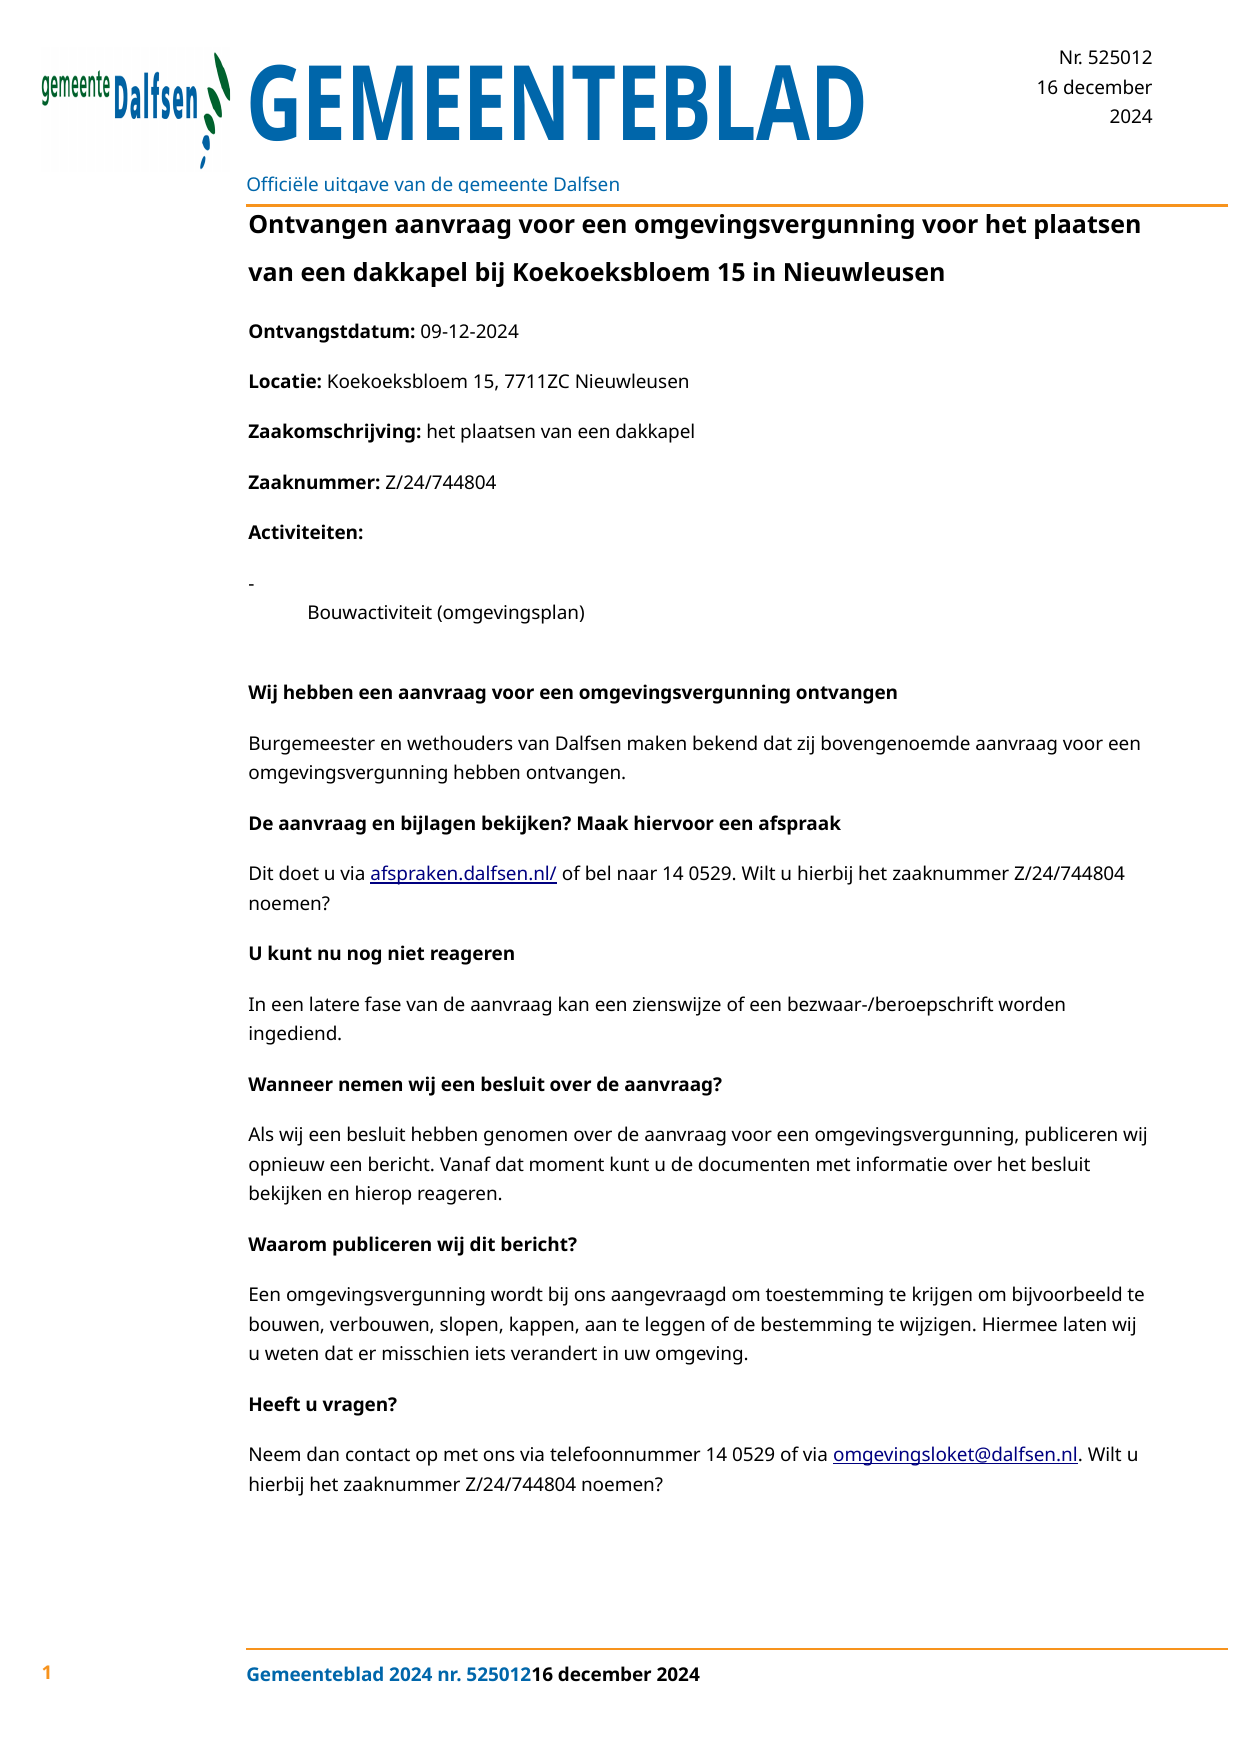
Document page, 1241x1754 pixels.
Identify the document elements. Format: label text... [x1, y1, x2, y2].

text Wanneer nemen wij een besluit over de aanvraag? [248, 1071, 1152, 1097]
text In een latere fase van de aanvraag kan een zienswijze of een bezwaar-/beroepschrift worden ingediend. [248, 991, 1152, 1046]
list Bouwactiviteit (omgevingsplan) [248, 599, 1152, 625]
text Waarom publiceren wij dit bericht? [248, 1231, 1152, 1257]
text Locatie: Koekoeksbloem 15, 7711ZC Nieuwleusen [248, 368, 1152, 394]
text U kunt nu nog niet reageren [248, 940, 1152, 966]
text Een omgevingsvergunning wordt bij ons aangevraagd om toestemming te krijgen om bijvoorbeeld te bouwen, verbouwen, slopen, kappen, aan te leggen of de bestemming te wijzigen. Hiermee laten wij u weten dat er misschien iets verandert in uw omgeving. [248, 1281, 1152, 1366]
text Ontvangstdatum: 09-12-2024 [248, 318, 1152, 344]
text Ontvangen aanvraag voor een omgevingsvergunning voor het plaatsen van een dakkapel bij Koekoeksbloem 15 in Nieuwleusen [248, 207, 1152, 288]
text Als wij een besluit hebben genomen over de aanvraag voor een omgevingsvergunning, publiceren wij opnieuw een bericht. Vanaf dat moment kunt u de documenten met informatie over het besluit bekijken en hierop reageren. [248, 1121, 1152, 1206]
text Burgemeester en wethouders van Dalfsen maken bekend dat zij bovengenoemde aanvraag voor een omgevingsvergunning hebben ontvangen. [248, 730, 1152, 785]
text Dit doet u via afspraken.dalfsen.nl/ of bel naar 14 0529. Wilt u hierbij het zaaknummer Z/24/744804 noemen? [248, 860, 1152, 916]
picture [41, 47, 231, 172]
text Wij hebben een aanvraag voor een omgevingsvergunning ontvangen [248, 679, 1152, 705]
text Zaaknummer: Z/24/744804 [248, 469, 1152, 495]
text De aanvraag en bijlagen bekijken? Maak hiervoor een afspraak [248, 810, 1152, 836]
text Neem dan contact op met ons via telefoonnummer 14 0529 of via omgevingsloket@dalfsen.nl. Wilt u hierbij het zaaknummer Z/24/744804 noemen? [248, 1441, 1152, 1497]
text Zaakomschrijving: het plaatsen van een dakkapel [248, 419, 1152, 444]
text Activiteiten: [248, 519, 1152, 545]
text Heeft u vragen? [248, 1391, 1152, 1417]
